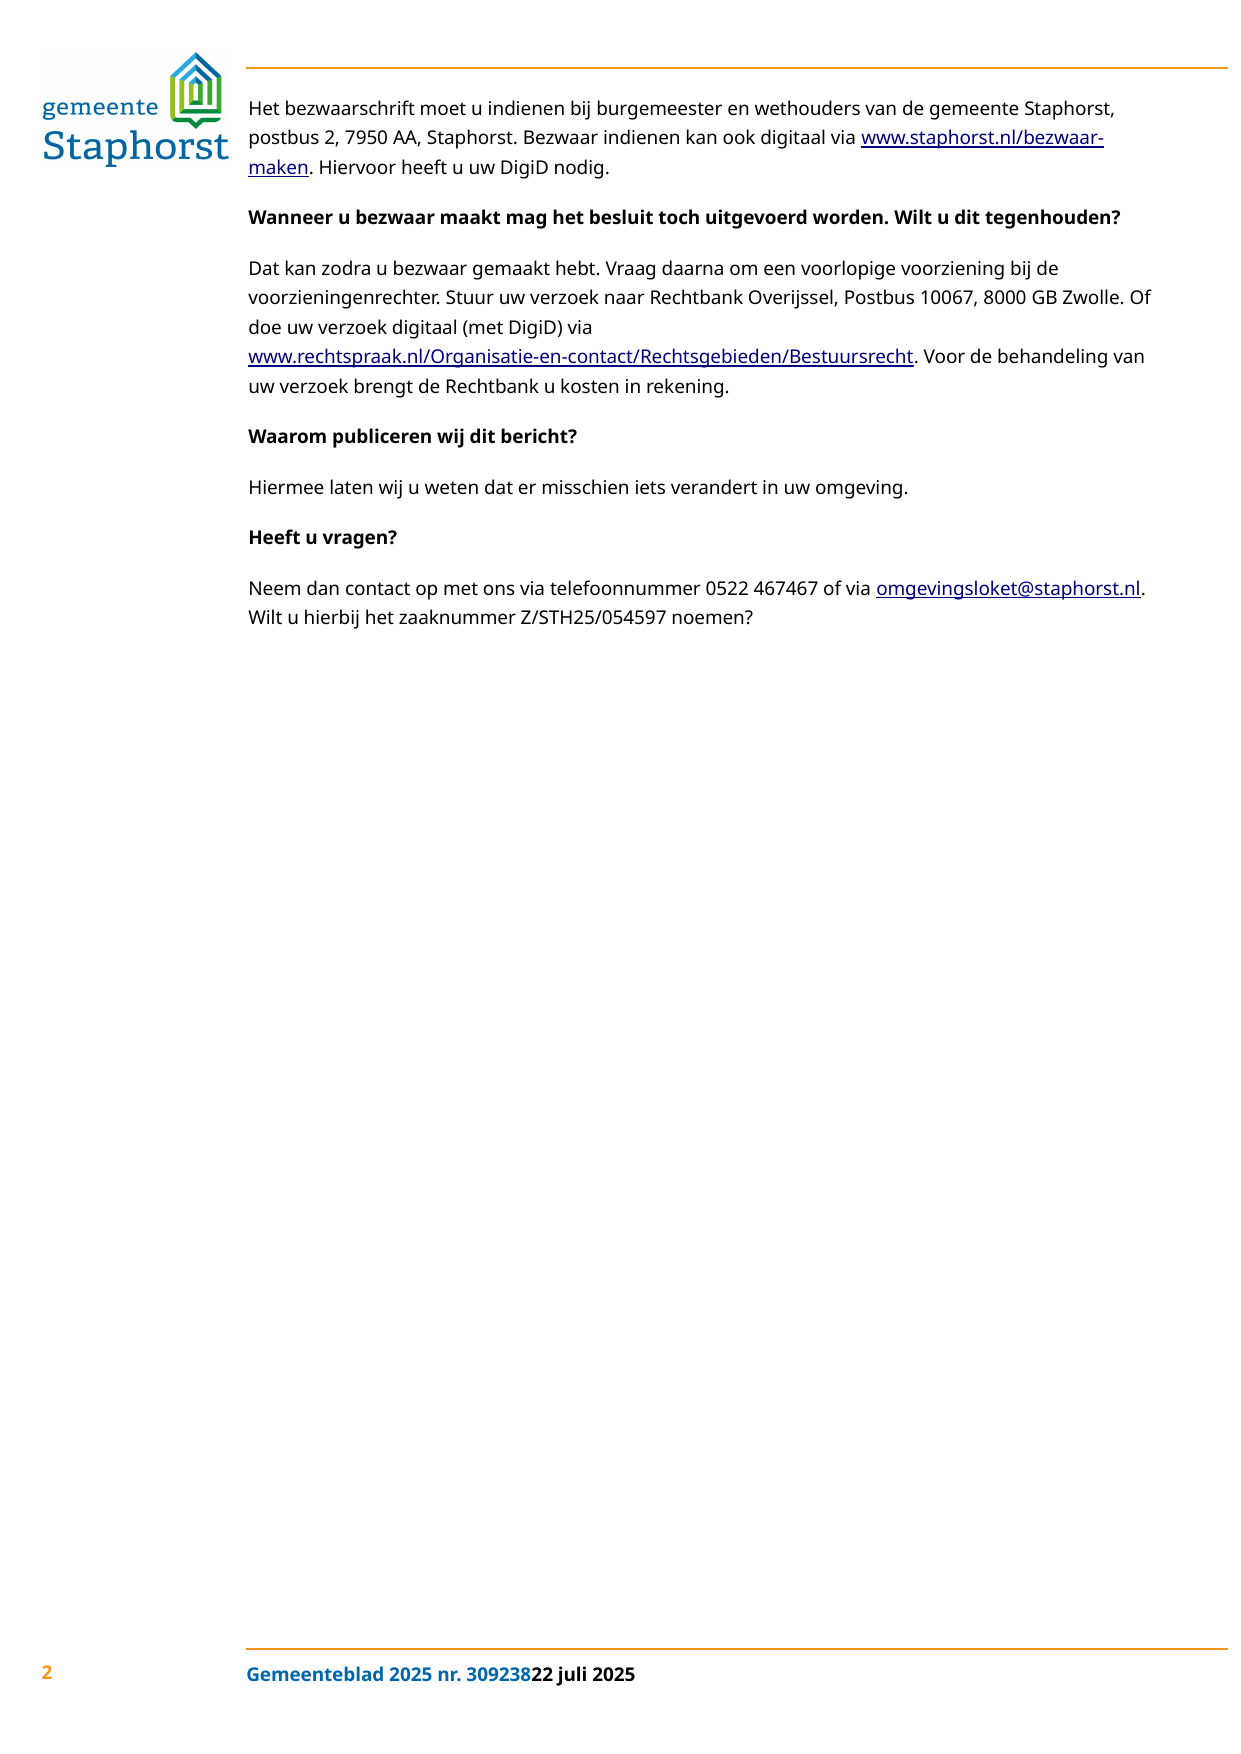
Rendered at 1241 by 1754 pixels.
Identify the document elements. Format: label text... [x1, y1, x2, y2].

text Het bezwaarschrift moet u indienen bij burgemeester en wethouders van de gemeente Staphorst, postbus 2, 7950 AA, Staphorst. Bezwaar indienen kan ook digitaal via www.staphorst.nl/bezwaar-maken. Hiervoor heeft u uw DigiD nodig. [248, 95, 1152, 180]
text Dat kan zodra u bezwaar gemaakt hebt. Vraag daarna om een voorlopige voorziening bij de voorzieningenrechter. Stuur uw verzoek naar Rechtbank Overijssel, Postbus 10067, 8000 GB Zwolle. Of doe uw verzoek digitaal (met DigiD) via www.rechtspraak.nl/Organisatie-en-contact/Rechtsgebieden/Bestuursrecht. Voor de behandeling van uw verzoek brengt de Rechtbank u kosten in rekening. [248, 255, 1152, 399]
picture [41, 47, 231, 172]
text Waarom publiceren wij dit bericht? [248, 423, 1152, 449]
text Wanneer u bezwaar maakt mag het besluit toch uitgevoerd worden. Wilt u dit tegenhouden? [248, 204, 1152, 230]
text Hiermee laten wij u weten dat er misschien iets verandert in uw omgeving. [248, 474, 1152, 500]
text Heeft u vragen? [248, 524, 1152, 550]
text Neem dan contact op met ons via telefoonnummer 0522 467467 of via omgevingsloket@staphorst.nl. Wilt u hierbij het zaaknummer Z/STH25/054597 noemen? [248, 575, 1152, 630]
